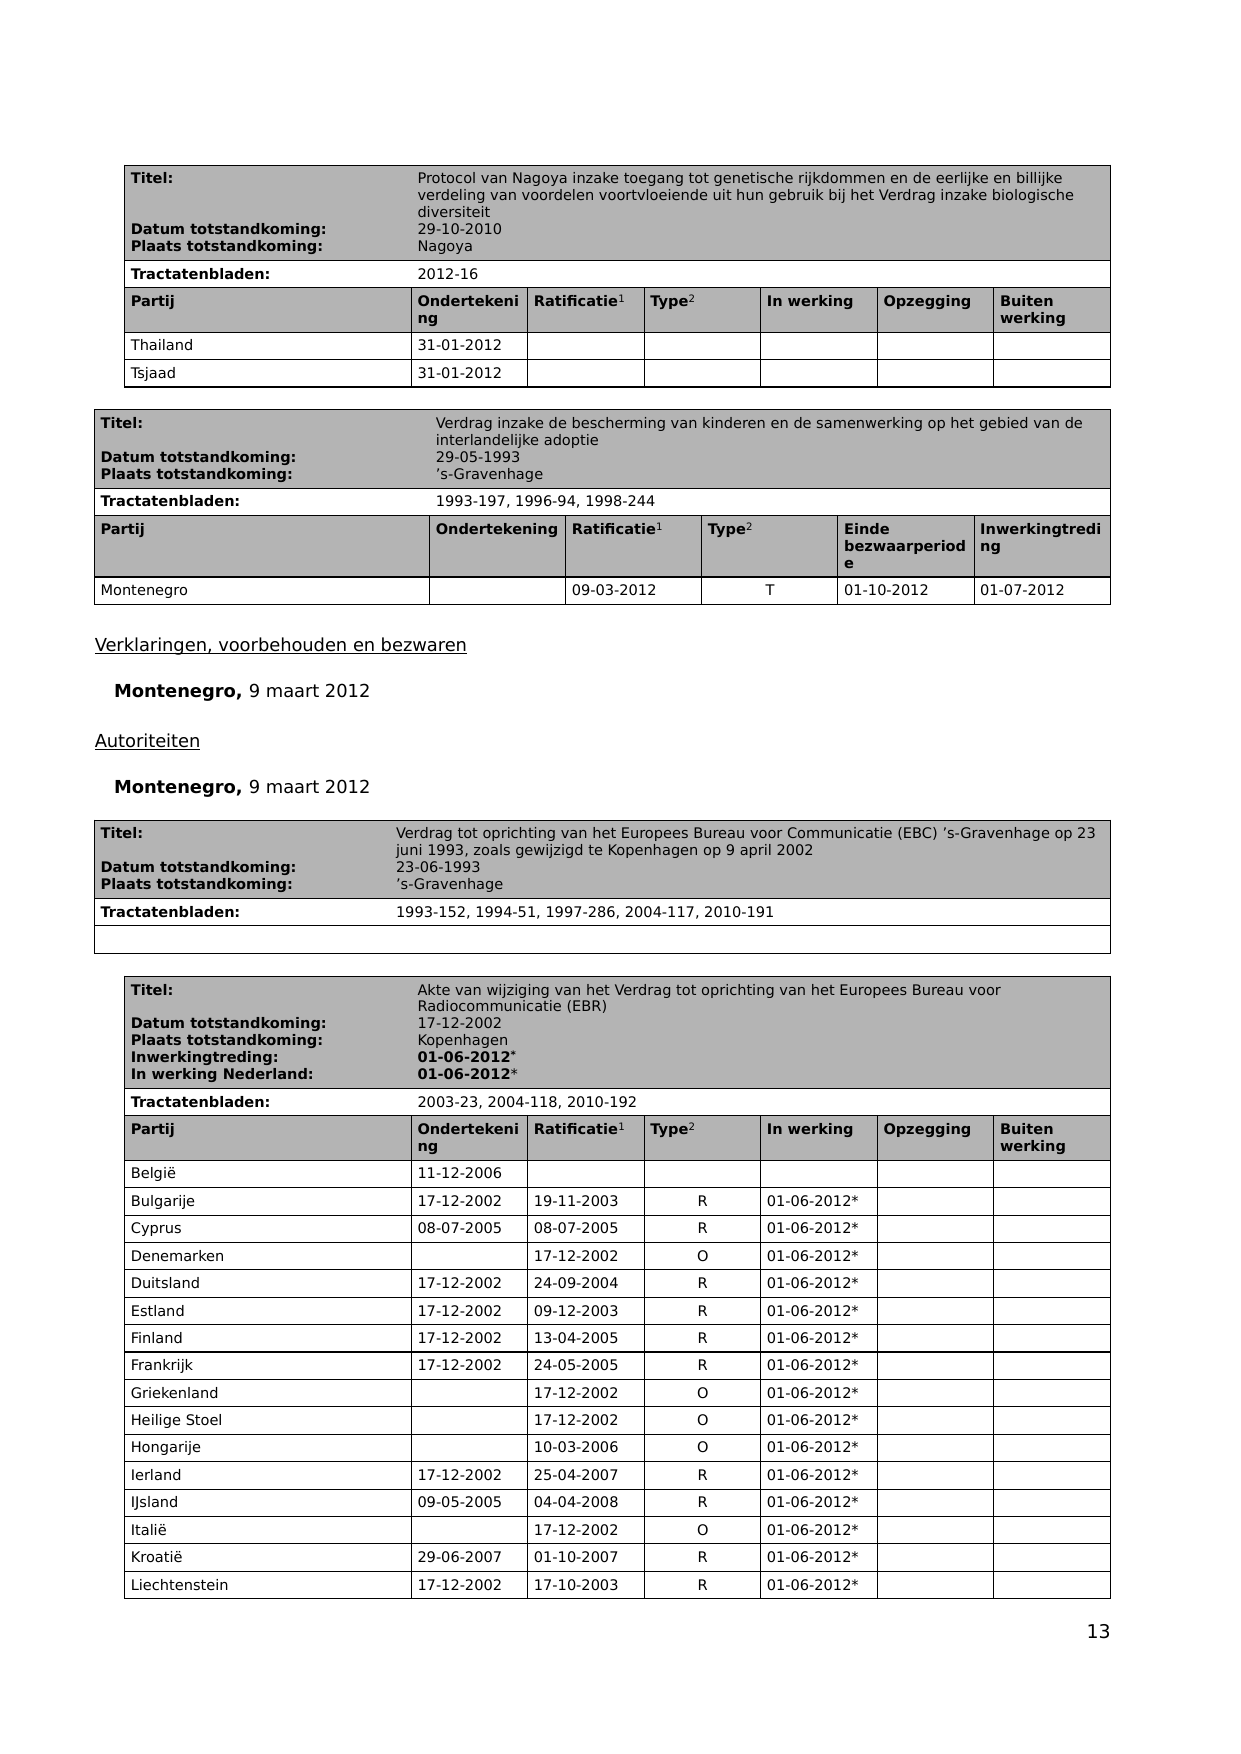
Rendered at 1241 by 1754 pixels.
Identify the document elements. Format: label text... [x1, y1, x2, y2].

table_cell Ondertekening [430, 516, 565, 576]
table_cell [878, 1243, 993, 1269]
text Montenegro, 9 maart 2012 [94, 777, 1110, 798]
table_cell Thailand [125, 333, 411, 359]
table_cell 17-10-2003 [528, 1572, 644, 1598]
table_header Protocol van Nagoya inzake toegang tot genetische rijkdommen en de eerlijke en billijke verdeling van voordelen voortvloeiende uit hun gebruik bij het Verdrag inzake biologische diversiteit [411, 166, 1110, 221]
table_cell [994, 1243, 1110, 1269]
table_cell R [645, 1298, 760, 1324]
table_cell [878, 1161, 993, 1187]
table_cell Italië [125, 1517, 411, 1543]
table_cell 01-06-2012* [761, 1380, 877, 1406]
table_cell O [645, 1517, 760, 1543]
table_cell Plaats totstandkoming: [125, 1032, 411, 1049]
table_cell [994, 1161, 1110, 1187]
table_cell [878, 333, 993, 359]
table_cell [528, 1161, 644, 1187]
table_cell [878, 1462, 993, 1488]
table_cell [430, 578, 565, 604]
table_cell Montenegro [95, 578, 429, 604]
table_cell [994, 1270, 1110, 1297]
table_cell 01-06-2012* [761, 1216, 877, 1242]
table_cell 24-05-2005 [528, 1353, 644, 1379]
table_cell [645, 333, 760, 359]
table_cell Tsjaad [125, 360, 411, 386]
table_cell [994, 1517, 1110, 1543]
table_cell 01-06-2012* [761, 1325, 877, 1351]
table_cell Plaats totstandkoming: [125, 238, 411, 260]
table_cell Griekenland [125, 1380, 411, 1406]
table_header Verdrag tot oprichting van het Europees Bureau voor Communicatie (EBC) ’s-Gravenhage op 23 juni 1993, zoals gewijzigd te Kopenhagen op 9 april 2002 [390, 821, 1110, 859]
table_cell 01-06-2012* [761, 1572, 877, 1598]
table_cell Datum totstandkoming: [95, 859, 390, 876]
table_cell 01-06-2012* [761, 1435, 877, 1461]
table_cell 1993-152, 1994-51, 1997-286, 2004-117, 2010-191 [390, 899, 1110, 925]
table_cell Frankrijk [125, 1353, 411, 1379]
table_cell Nagoya [411, 238, 1110, 260]
table_cell Denemarken [125, 1243, 411, 1269]
table_cell R [645, 1270, 760, 1297]
table_cell 01-06-2012* [761, 1407, 877, 1434]
table_cell [994, 333, 1110, 359]
table_cell 2012-16 [411, 261, 1110, 287]
table_cell Plaats totstandkoming: [95, 466, 429, 488]
table_cell [994, 1353, 1110, 1379]
table_cell 17-12-2002 [412, 1462, 527, 1488]
table_cell [994, 1544, 1110, 1571]
table_cell [994, 1572, 1110, 1598]
table_cell [878, 360, 993, 386]
table_cell 24-09-2004 [528, 1270, 644, 1297]
table_cell IJsland [125, 1490, 411, 1516]
table_cell Duitsland [125, 1270, 411, 1297]
table_cell Plaats totstandkoming: [95, 876, 390, 898]
table_cell [878, 1216, 993, 1242]
table_cell R [645, 1188, 760, 1214]
table_cell [878, 1572, 993, 1598]
table_cell Tractatenbladen: [95, 489, 429, 515]
table_cell Ondertekening [412, 1116, 527, 1160]
table_cell Liechtenstein [125, 1572, 411, 1598]
table_cell [878, 1270, 993, 1297]
table_cell 17-12-2002 [412, 1298, 527, 1324]
table_cell Heilige Stoel [125, 1407, 411, 1434]
table_cell [878, 1380, 993, 1406]
table_cell België [125, 1161, 411, 1187]
table_cell In werking [761, 288, 877, 332]
table_cell Opzegging [878, 1116, 993, 1160]
table_cell 11-12-2006 [412, 1161, 527, 1187]
table_cell R [645, 1353, 760, 1379]
table_cell 25-04-2007 [528, 1462, 644, 1488]
table_cell Ierland [125, 1462, 411, 1488]
table_cell Datum totstandkoming: [125, 1015, 411, 1032]
table_cell 09-05-2005 [412, 1490, 527, 1516]
table_cell [878, 1353, 993, 1379]
table_header Titel: [95, 410, 429, 449]
table_cell Tractatenbladen: [125, 1089, 411, 1115]
table_cell [412, 1517, 527, 1543]
table_cell [412, 1243, 527, 1269]
table_cell 17-12-2002 [412, 1188, 527, 1214]
table_cell [528, 360, 644, 386]
table_header Verdrag inzake de bescherming van kinderen en de samenwerking op het gebied van de interlandelijke adoptie [430, 410, 1110, 449]
table_cell Tractatenbladen: [125, 261, 411, 287]
table_cell 08-07-2005 [412, 1216, 527, 1242]
table_cell Inwerkingtreding: [125, 1049, 411, 1066]
table_cell 17-12-2002 [528, 1380, 644, 1406]
table_cell [878, 1517, 993, 1543]
table_cell 23-06-1993 [390, 859, 1110, 876]
table_cell 09-03-2012 [566, 578, 701, 604]
table_cell [412, 1435, 527, 1461]
table_cell ’s-Gravenhage [390, 876, 1110, 898]
table_cell Opzegging [878, 288, 993, 332]
table_cell O [645, 1380, 760, 1406]
table_cell 29-06-2007 [412, 1544, 527, 1571]
table_cell 19-11-2003 [528, 1188, 644, 1214]
subtitle Autoriteiten [94, 731, 1110, 752]
table_cell 01-06-2012* [761, 1188, 877, 1214]
text Montenegro, 9 maart 2012 [94, 681, 1110, 701]
table_cell O [645, 1435, 760, 1461]
table_cell 01-10-2012 [838, 578, 974, 604]
table_cell Buiten werking [994, 288, 1110, 332]
table_cell [878, 1325, 993, 1351]
table_header Titel: [125, 166, 411, 221]
table_cell [994, 1435, 1110, 1461]
table_cell O [645, 1407, 760, 1434]
table_cell Partij [125, 288, 411, 332]
table_cell 01-06-2012* [761, 1298, 877, 1324]
table_cell Ratificatie1 [566, 516, 701, 576]
table_cell Type2 [645, 288, 760, 332]
table_cell 29-05-1993 [430, 449, 1110, 466]
table_cell R [645, 1216, 760, 1242]
table_cell [645, 360, 760, 386]
table_cell [878, 1298, 993, 1324]
table_cell [994, 1380, 1110, 1406]
table_cell 29-10-2010 [411, 221, 1110, 238]
table_cell [761, 333, 877, 359]
table_cell [994, 1325, 1110, 1351]
table_cell 09-12-2003 [528, 1298, 644, 1324]
table_cell [878, 1490, 993, 1516]
table_cell [994, 1462, 1110, 1488]
table_cell Partij [125, 1116, 411, 1160]
table_cell R [645, 1325, 760, 1351]
table_cell Datum totstandkoming: [95, 449, 429, 466]
table_cell [878, 1435, 993, 1461]
table_header Titel: [125, 977, 411, 1015]
table_header Akte van wijziging van het Verdrag tot oprichting van het Europees Bureau voor Radiocommunicatie (EBR) [411, 977, 1110, 1015]
table_cell 01-06-2012* [761, 1243, 877, 1269]
table_cell Finland [125, 1325, 411, 1351]
table_cell [994, 1407, 1110, 1434]
table_cell Ratificatie1 [528, 288, 644, 332]
table_cell [878, 1188, 993, 1214]
table_cell Einde bezwaarperiode [838, 516, 974, 576]
table_cell [95, 926, 1110, 953]
table_cell 04-04-2008 [528, 1490, 644, 1516]
table_cell 17-12-2002 [528, 1407, 644, 1434]
table_cell [412, 1380, 527, 1406]
table_cell [645, 1161, 760, 1187]
table_cell [761, 1161, 877, 1187]
table_cell Kopenhagen [411, 1032, 1110, 1049]
table_cell 01-06-2012* [761, 1462, 877, 1488]
table_cell Ondertekening [412, 288, 527, 332]
table_cell 01-06-2012* [411, 1049, 1110, 1066]
table_cell Datum totstandkoming: [125, 221, 411, 238]
table_cell Kroatië [125, 1544, 411, 1571]
table_cell 17-12-2002 [412, 1270, 527, 1297]
table_cell O [645, 1243, 760, 1269]
table_cell 17-12-2002 [412, 1325, 527, 1351]
table_cell 01-06-2012* [761, 1353, 877, 1379]
table_cell [412, 1407, 527, 1434]
table_cell [994, 1216, 1110, 1242]
table_cell 08-07-2005 [528, 1216, 644, 1242]
table_cell R [645, 1490, 760, 1516]
table_cell 1993-197, 1996-94, 1998-244 [430, 489, 1110, 515]
table_cell Bulgarije [125, 1188, 411, 1214]
table_cell 31-01-2012 [412, 360, 527, 386]
table_cell Tractatenbladen: [95, 899, 390, 925]
table_cell 17-12-2002 [528, 1243, 644, 1269]
table_cell 01-07-2012 [975, 578, 1110, 604]
table_cell 01-06-2012* [761, 1270, 877, 1297]
table_cell In werking Nederland: [125, 1066, 411, 1088]
table_cell Inwerkingtreding [975, 516, 1110, 576]
table_cell 01-06-2012* [411, 1066, 1110, 1088]
table_cell Cyprus [125, 1216, 411, 1242]
table_cell 01-06-2012* [761, 1544, 877, 1571]
table_cell T [702, 578, 837, 604]
table_cell 01-06-2012* [761, 1490, 877, 1516]
subtitle Verklaringen, voorbehouden en bezwaren [94, 635, 1110, 656]
table_cell [994, 1188, 1110, 1214]
table_cell [994, 1298, 1110, 1324]
table_cell [878, 1407, 993, 1434]
table_cell Ratificatie1 [528, 1116, 644, 1160]
table_cell 17-12-2002 [528, 1517, 644, 1543]
table_cell R [645, 1572, 760, 1598]
table_cell Hongarije [125, 1435, 411, 1461]
table_cell 17-12-2002 [411, 1015, 1110, 1032]
table_cell 17-12-2002 [412, 1353, 527, 1379]
table_cell Buiten werking [994, 1116, 1110, 1160]
table_cell [878, 1544, 993, 1571]
table_cell [761, 360, 877, 386]
table_cell 13-04-2005 [528, 1325, 644, 1351]
table_cell Type2 [645, 1116, 760, 1160]
table_cell 10-03-2006 [528, 1435, 644, 1461]
table_cell R [645, 1544, 760, 1571]
table_cell [528, 333, 644, 359]
table_cell In werking [761, 1116, 877, 1160]
table_cell Partij [95, 516, 429, 576]
table_cell 2003-23, 2004-118, 2010-192 [411, 1089, 1110, 1115]
table_cell Type2 [702, 516, 837, 576]
table_cell 31-01-2012 [412, 333, 527, 359]
table_header Titel: [95, 821, 390, 859]
table_cell 17-12-2002 [412, 1572, 527, 1598]
table_cell Estland [125, 1298, 411, 1324]
table_cell R [645, 1462, 760, 1488]
table_cell [994, 360, 1110, 386]
table_cell ’s-Gravenhage [430, 466, 1110, 488]
table_cell [994, 1490, 1110, 1516]
table_cell 01-06-2012* [761, 1517, 877, 1543]
table_cell 01-10-2007 [528, 1544, 644, 1571]
